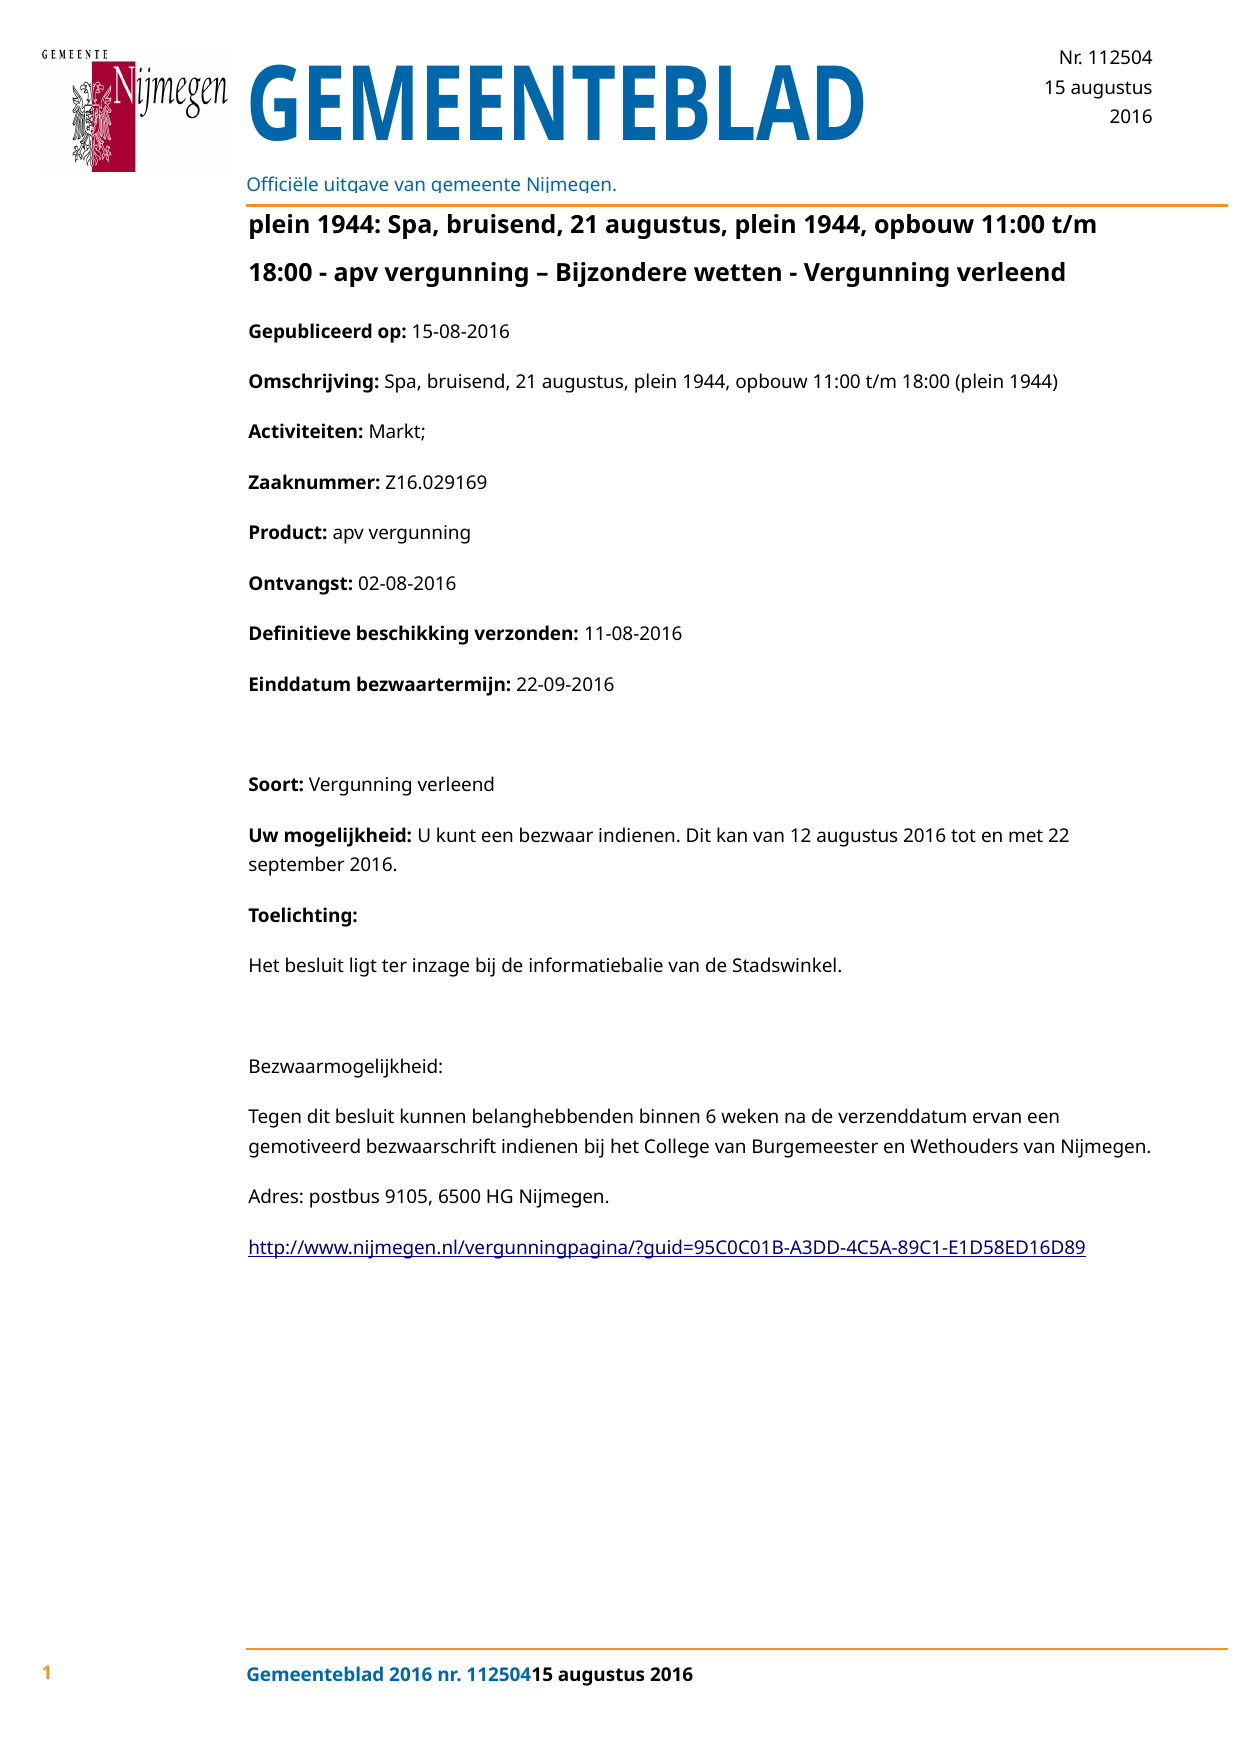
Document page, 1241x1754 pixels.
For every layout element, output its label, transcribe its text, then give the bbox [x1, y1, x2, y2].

text Toelichting: [248, 902, 1152, 928]
text Tegen dit besluit kunnen belanghebbenden binnen 6 weken na de verzenddatum ervan een gemotiveerd bezwaarschrift indienen bij het College van Burgemeester en Wethouders van Nijmegen. [248, 1104, 1152, 1159]
text http://www.nijmegen.nl/vergunningpagina/?guid=95C0C01B-A3DD-4C5A-89C1-E1D58ED16D89 [248, 1234, 1152, 1260]
text Het besluit ligt ter inzage bij de informatiebalie van de Stadswinkel. [248, 952, 1152, 978]
text Omschrijving: Spa, bruisend, 21 augustus, plein 1944, opbouw 11:00 t/m 18:00 (plein 1944) [248, 368, 1152, 394]
text Ontvangst: 02-08-2016 [248, 570, 1152, 596]
text Adres: postbus 9105, 6500 HG Nijmegen. [248, 1184, 1152, 1209]
text Bezwaarmogelijkheid: [248, 1053, 1152, 1079]
text plein 1944: Spa, bruisend, 21 augustus, plein 1944, opbouw 11:00 t/m 18:00 - apv vergunning – Bijzondere wetten - Vergunning verleend [248, 207, 1152, 288]
text Product: apv vergunning [248, 519, 1152, 545]
text Activiteiten: Markt; [248, 419, 1152, 444]
text Uw mogelijkheid: U kunt een bezwaar indienen. Dit kan van 12 augustus 2016 tot en met 22 september 2016. [248, 822, 1152, 877]
text Definitieve beschikking verzonden: 11-08-2016 [248, 620, 1152, 646]
text Soort: Vergunning verleend [248, 772, 1152, 797]
text Zaaknummer: Z16.029169 [248, 469, 1152, 495]
picture [41, 47, 231, 172]
text Einddatum bezwaartermijn: 22-09-2016 [248, 671, 1152, 697]
text Gepubliceerd op: 15-08-2016 [248, 318, 1152, 344]
